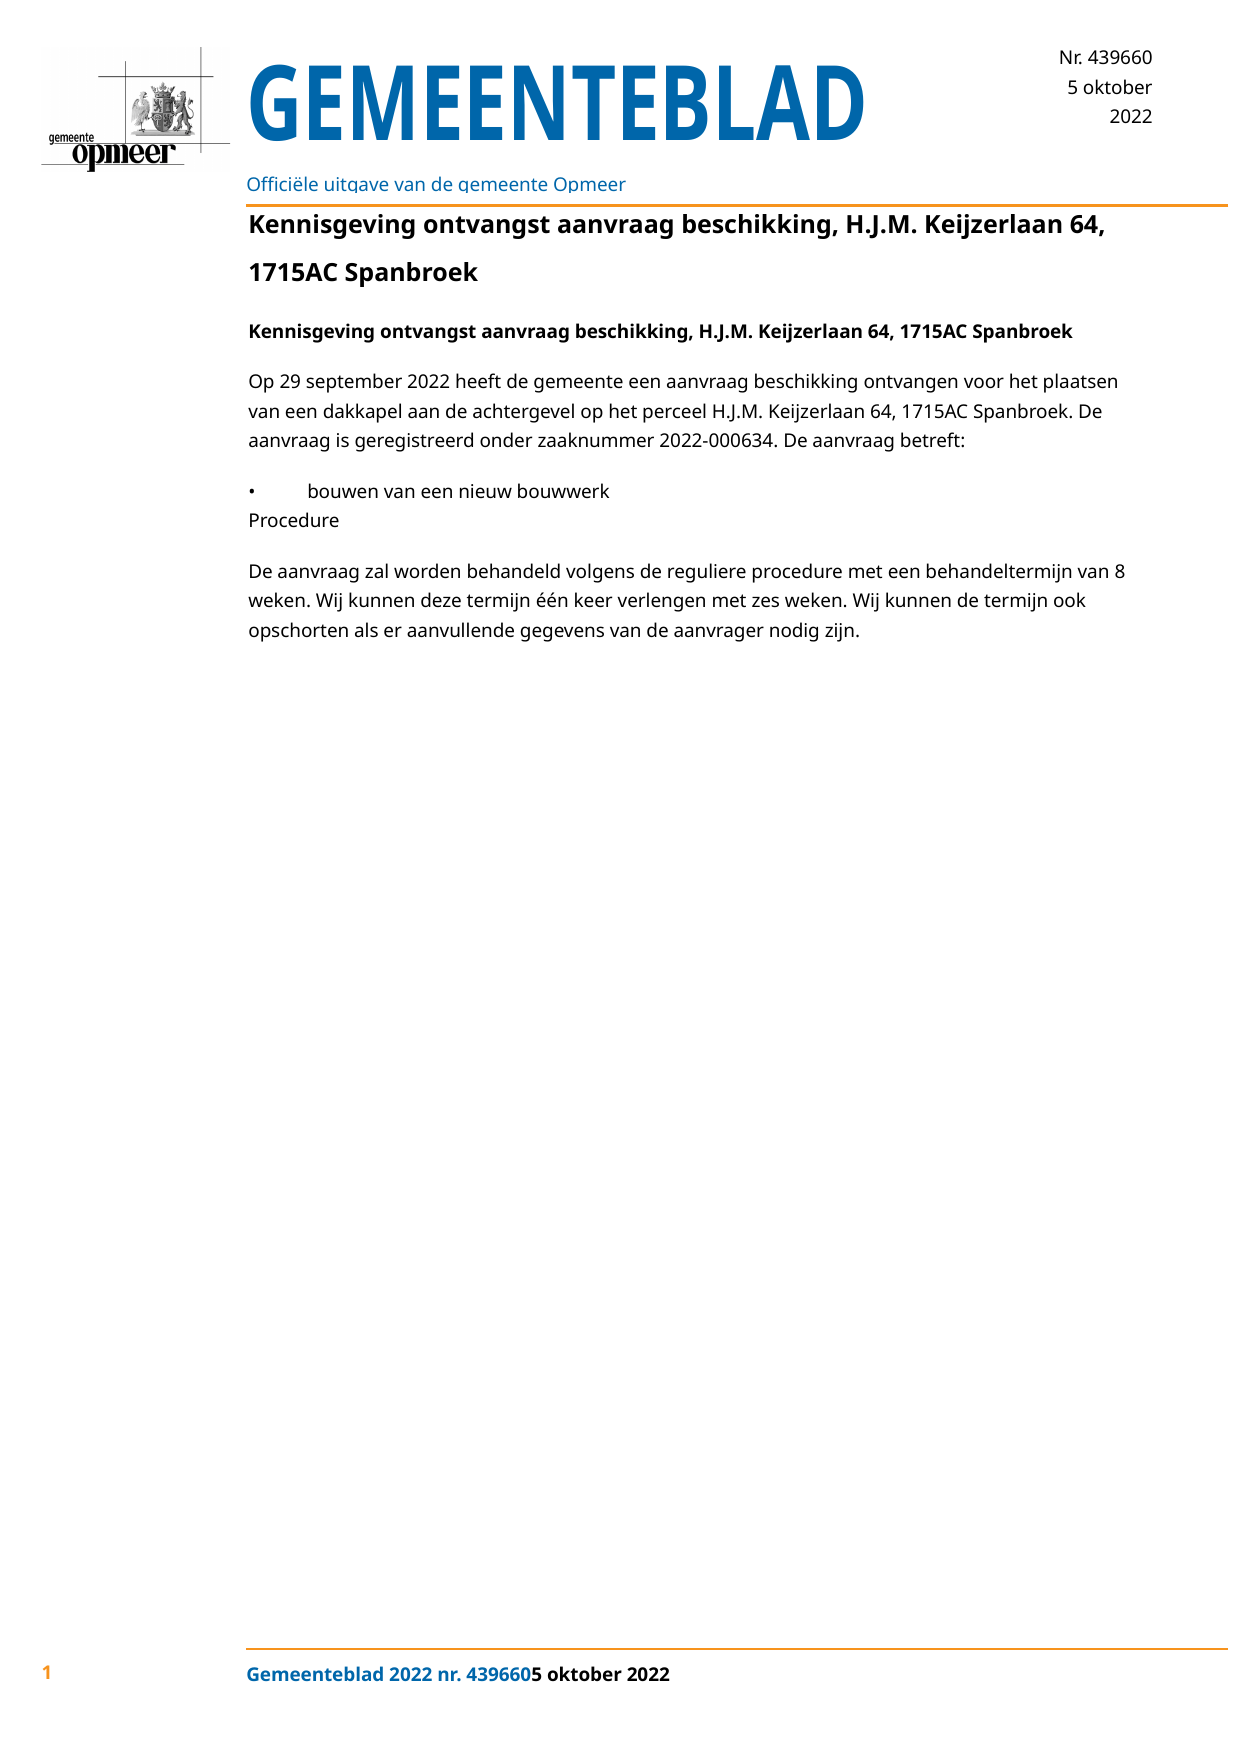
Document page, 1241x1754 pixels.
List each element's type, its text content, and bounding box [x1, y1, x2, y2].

text Kennisgeving ontvangst aanvraag beschikking, H.J.M. Keijzerlaan 64, 1715AC Spanbroek [248, 207, 1152, 288]
list bouwen van een nieuw bouwwerk [248, 478, 1152, 504]
text De aanvraag zal worden behandeld volgens de reguliere procedure met een behandeltermijn van 8 weken. Wij kunnen deze termijn één keer verlengen met zes weken. Wij kunnen de termijn ook opschorten als er aanvullende gegevens van de aanvrager nodig zijn. [248, 558, 1152, 643]
text Op 29 september 2022 heeft de gemeente een aanvraag beschikking ontvangen voor het plaatsen van een dakkapel aan de achtergevel op het perceel H.J.M. Keijzerlaan 64, 1715AC Spanbroek. De aanvraag is geregistreerd onder zaaknummer 2022-000634. De aanvraag betreft: [248, 368, 1152, 453]
picture [41, 47, 231, 172]
text Kennisgeving ontvangst aanvraag beschikking, H.J.M. Keijzerlaan 64, 1715AC Spanbroek [248, 318, 1152, 344]
text Procedure [248, 507, 1152, 533]
